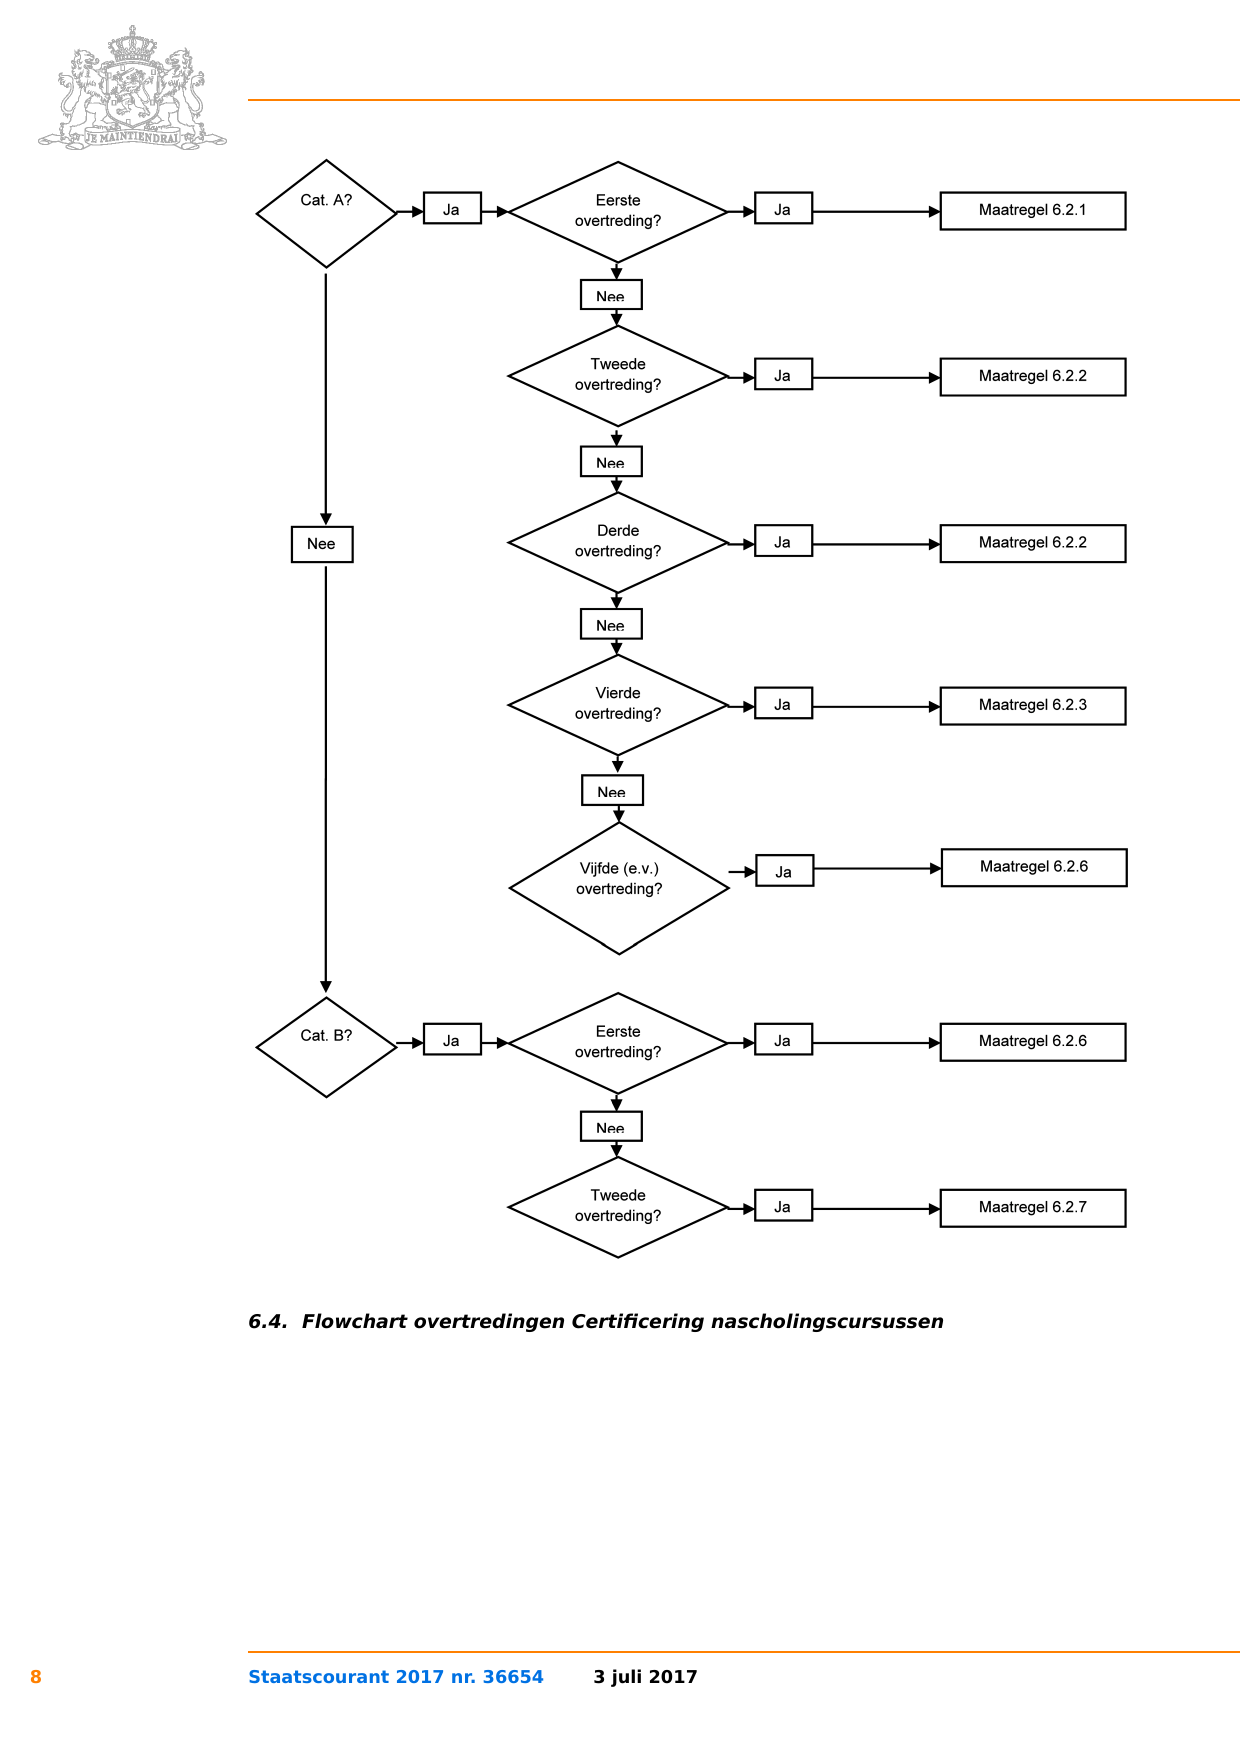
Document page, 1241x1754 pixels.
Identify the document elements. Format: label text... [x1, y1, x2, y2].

subtitle 6.4. Flowchart overtredingen Certificering nascholingscursussen [248, 1311, 1163, 1333]
picture [38, 25, 227, 150]
picture [248, 155, 1134, 1260]
